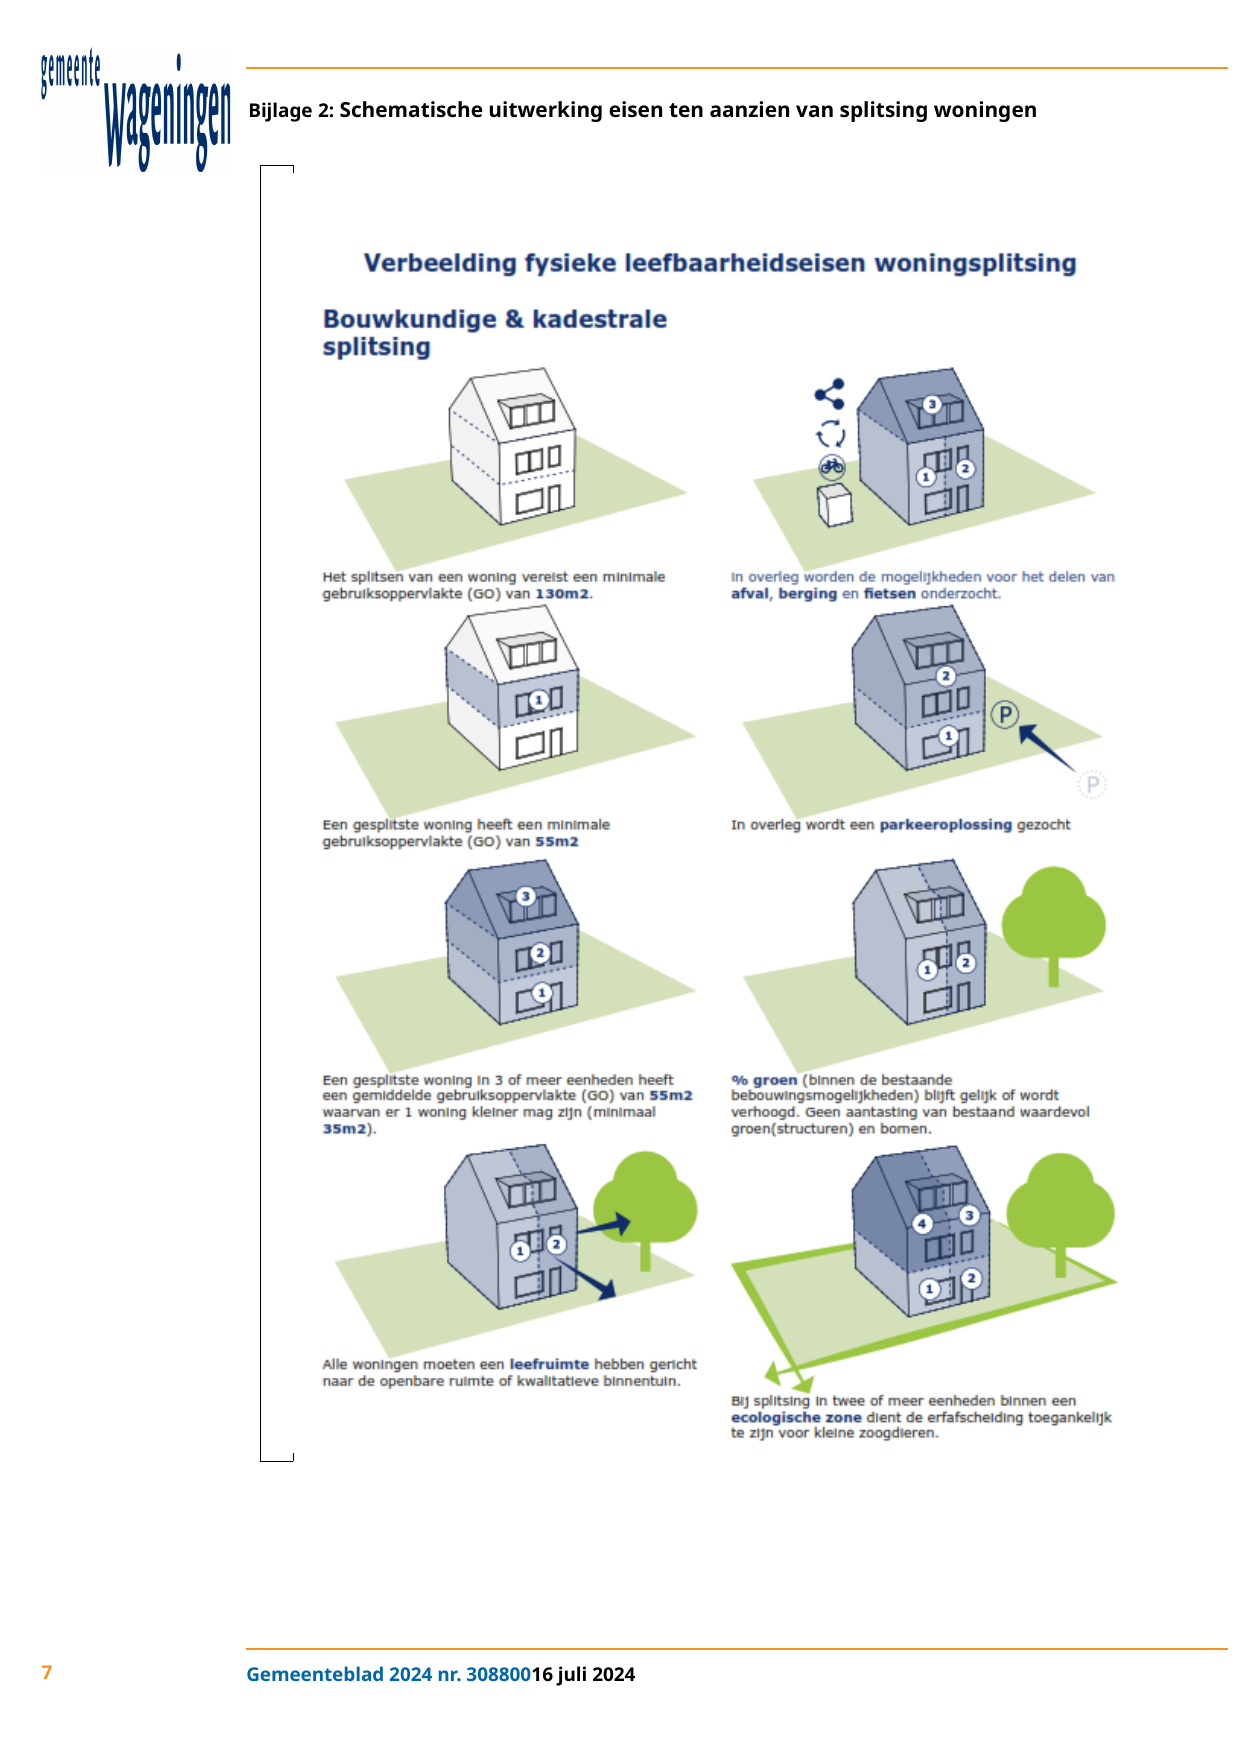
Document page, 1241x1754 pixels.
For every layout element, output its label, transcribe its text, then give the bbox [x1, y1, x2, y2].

picture [41, 47, 231, 172]
text Bijlage 2: Schematische uitwerking eisen ten aanzien van splitsing woningen [248, 95, 1152, 123]
picture [268, 173, 1173, 1453]
